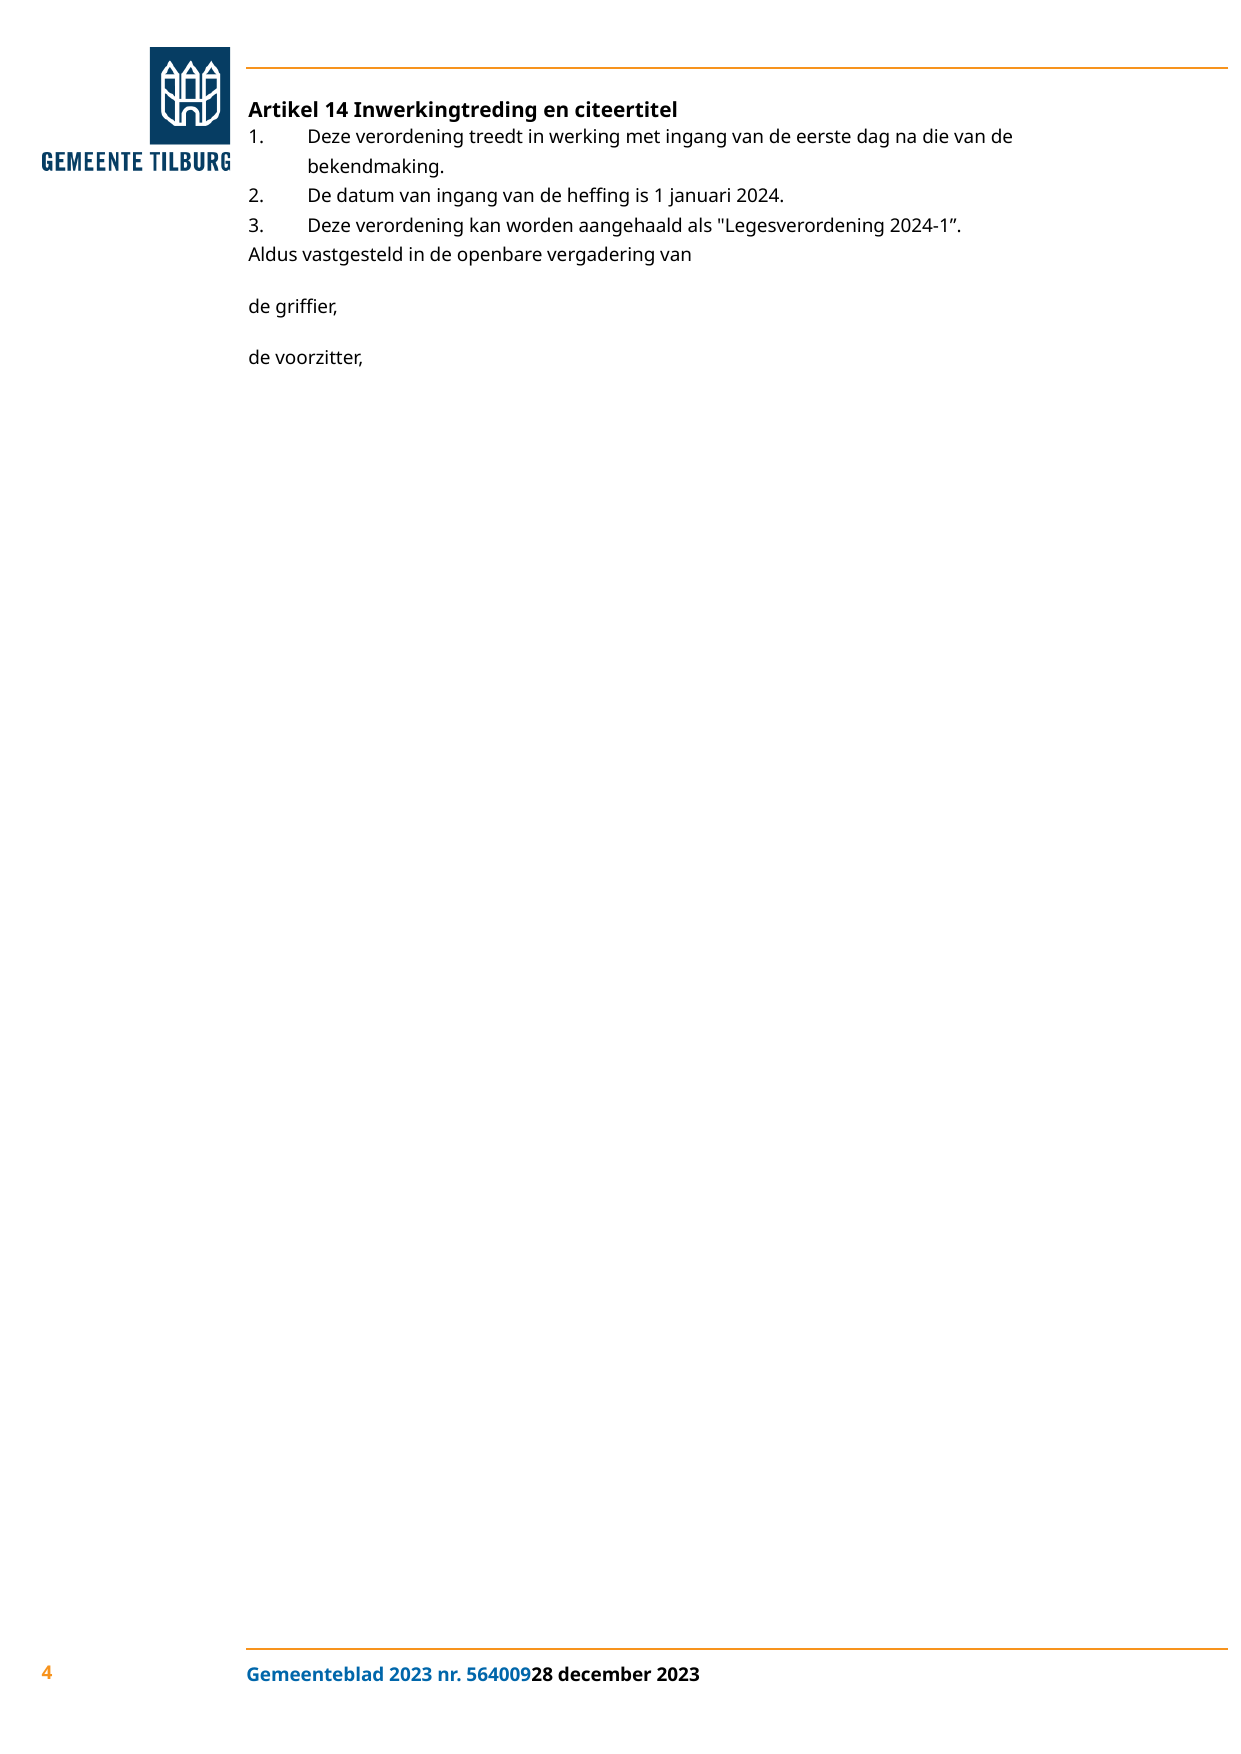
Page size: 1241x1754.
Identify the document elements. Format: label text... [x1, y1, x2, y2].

list Deze verordening treedt in werking met ingang van de eerste dag na die van de bekendmaking. [248, 123, 1152, 178]
text Artikel 14 Inwerkingtreding en citeertitel [248, 95, 1152, 123]
picture [41, 47, 231, 172]
list De datum van ingang van de heffing is 1 januari 2024. [248, 182, 1152, 208]
text de voorzitter, [248, 344, 1152, 370]
text Aldus vastgesteld in de openbare vergadering van [248, 242, 1152, 267]
list Deze verordening kan worden aangehaald als "Legesverordening 2024-1”. [248, 212, 1152, 238]
text de griffier, [248, 293, 1152, 319]
